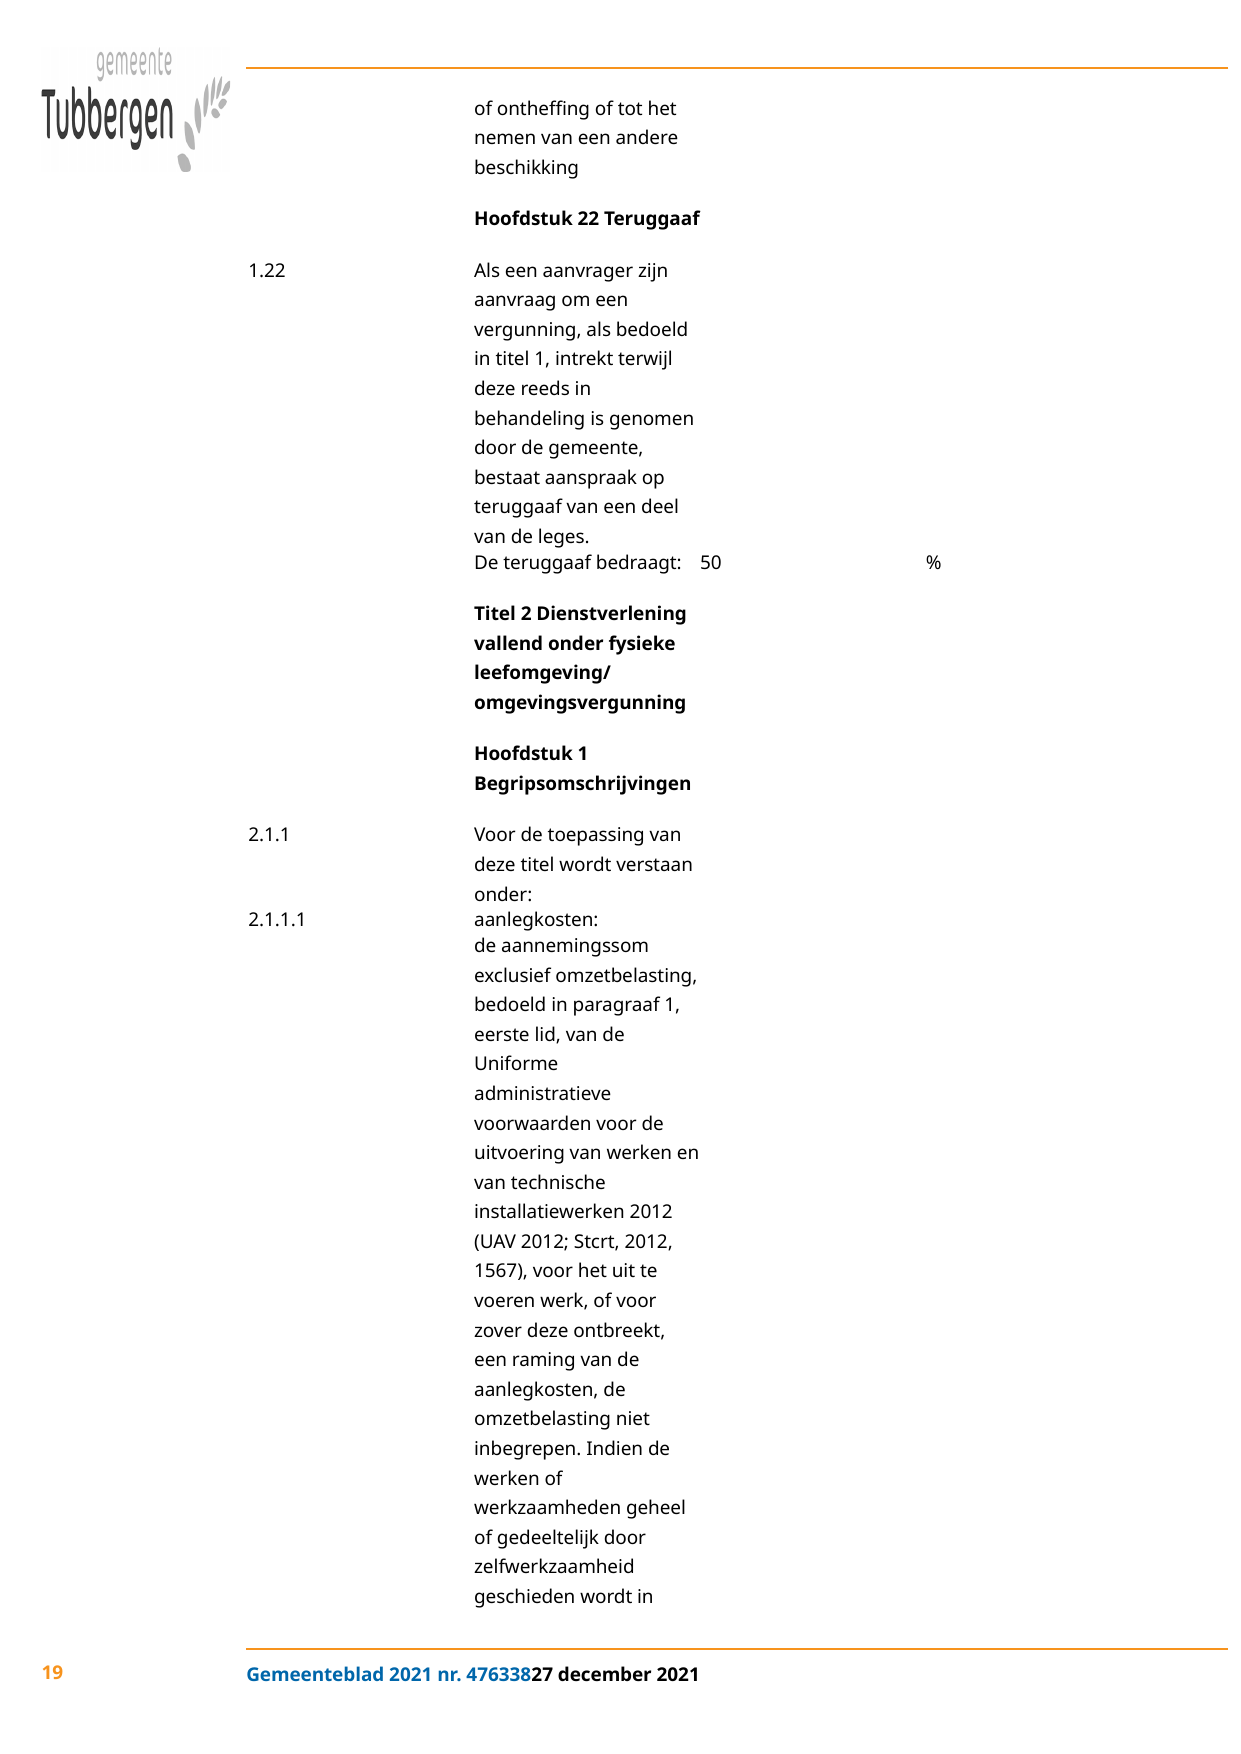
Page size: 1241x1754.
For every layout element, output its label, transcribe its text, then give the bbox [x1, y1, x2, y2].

table_cell 2.1.1.1 [248, 906, 474, 932]
table_cell [248, 932, 474, 1609]
table_cell [700, 796, 926, 822]
table_cell [700, 600, 926, 715]
table_cell [248, 600, 474, 715]
table_cell [248, 95, 474, 180]
table_cell [926, 715, 1152, 741]
table_cell [248, 715, 474, 741]
table_cell % [926, 549, 1152, 574]
table_cell [926, 257, 1152, 549]
table_cell [700, 205, 926, 231]
table_cell De teruggaaf bedraagt: [474, 549, 700, 574]
table_cell Titel 2 Dienstverlening vallend onder fysieke leefomgeving/ omgevingsvergunning [474, 600, 700, 715]
table_cell [926, 796, 1152, 822]
table_cell aanlegkosten: [474, 906, 700, 932]
table_cell [926, 822, 1152, 906]
table_cell Als een aanvrager zijn aanvraag om een vergunning, als bedoeld in titel 1, intrekt terwijl deze reeds in behandeling is genomen door de gemeente, bestaat aanspraak op teruggaaf van een deel van de leges. [474, 257, 700, 549]
table_cell 1.22 [248, 257, 474, 549]
table_cell 2.1.1 [248, 822, 474, 906]
table_cell [248, 575, 474, 600]
table_cell [700, 257, 926, 549]
table_cell [248, 205, 474, 231]
table_cell Voor de toepassing van deze titel wordt verstaan onder: [474, 822, 700, 906]
table_cell [926, 741, 1152, 796]
table_cell [248, 796, 474, 822]
table_cell [248, 549, 474, 574]
table_cell [474, 231, 700, 257]
table_cell [248, 231, 474, 257]
table_cell [926, 906, 1152, 932]
table_cell [700, 822, 926, 906]
table_cell [926, 575, 1152, 600]
table_cell de aannemingssom exclusief omzetbelasting, bedoeld in paragraaf 1, eerste lid, van de Uniforme administratieve voorwaarden voor de uitvoering van werken en van technische installatiewerken 2012 (UAV 2012; Stcrt, 2012, 1567), voor het uit te voeren werk, of voor zover deze ontbreekt, een raming van de aanlegkosten, de omzetbelasting niet inbegrepen. Indien de werken of werkzaamheden geheel of gedeeltelijk door zelfwerkzaamheid geschieden wordt in [474, 932, 700, 1609]
table_cell [700, 741, 926, 796]
table_cell [926, 180, 1152, 205]
table_cell [926, 95, 1152, 180]
table_cell [926, 205, 1152, 231]
table_cell [700, 180, 926, 205]
table_cell of ontheffing of tot het nemen van een andere beschikking [474, 95, 700, 180]
table_cell [248, 180, 474, 205]
table_cell [474, 796, 700, 822]
table_cell Hoofdstuk 1 Begripsomschrijvingen [474, 741, 700, 796]
table_cell [700, 906, 926, 932]
table_cell [926, 231, 1152, 257]
table_cell 50 [700, 549, 926, 574]
table_cell Hoofdstuk 22 Teruggaaf [474, 205, 700, 231]
table_cell [474, 715, 700, 741]
table_cell [248, 741, 474, 796]
table_cell [474, 575, 700, 600]
table_cell [700, 715, 926, 741]
picture [41, 47, 231, 172]
table_cell [926, 600, 1152, 715]
table_cell [700, 932, 926, 1609]
table_cell [700, 575, 926, 600]
table_cell [700, 231, 926, 257]
table_cell [700, 95, 926, 180]
table_cell [926, 932, 1152, 1609]
table_cell [474, 180, 700, 205]
